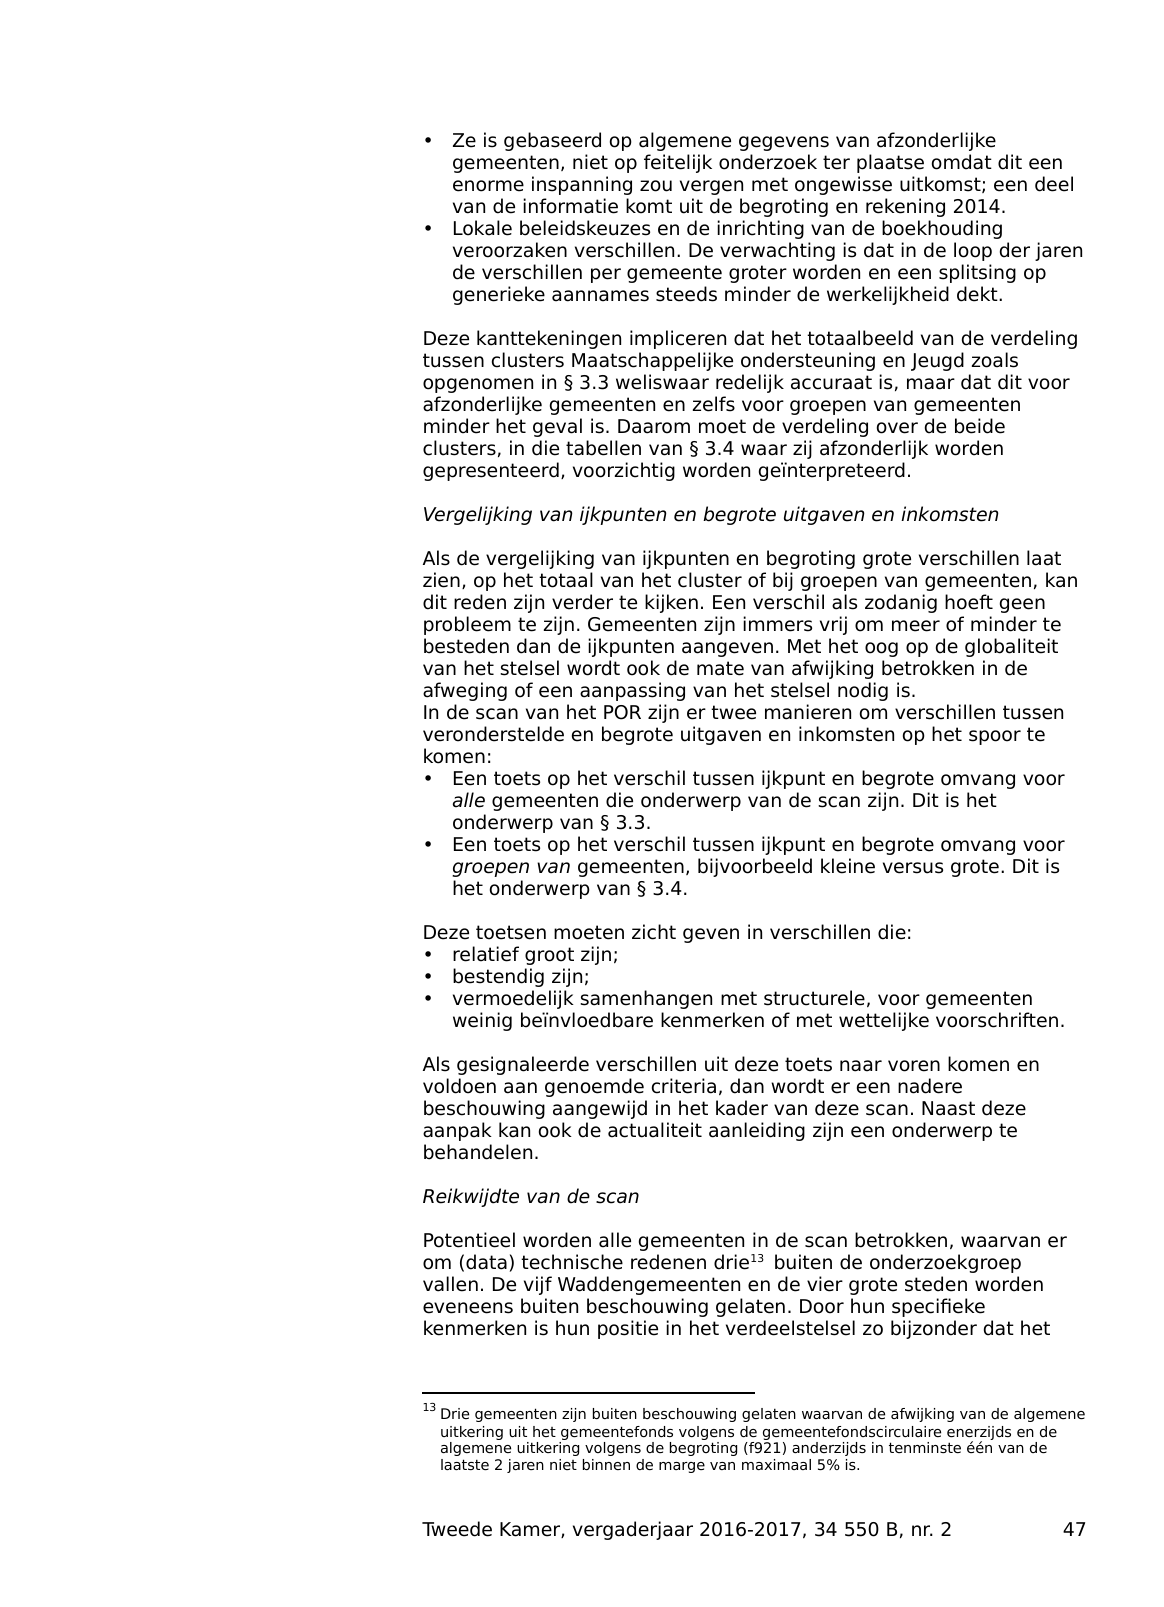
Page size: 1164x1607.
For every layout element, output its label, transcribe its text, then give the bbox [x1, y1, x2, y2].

text Deze kanttekeningen impliceren dat het totaalbeeld van de verdeling tussen clusters Maatschappelijke ondersteuning en Jeugd zoals opgenomen in § 3.3 weliswaar redelijk accuraat is, maar dat dit voor afzonderlijke gemeenten en zelfs voor groepen van gemeenten minder het geval is. Daarom moet de verdeling over de beide clusters, in die tabellen van § 3.4 waar zij afzonderlijk worden gepresenteerd, voorzichtig worden geïnterpreteerd. [422, 328, 1087, 482]
text Drie gemeenten zijn buiten beschouwing gelaten waarvan de afwijking van de algemene uitkering uit het gemeentefonds volgens de gemeentefondscirculaire enerzijds en de algemene uitkering volgens de begroting (f921) anderzijds in tenminste één van de laatste 2 jaren niet binnen de marge van maximaal 5% is. [422, 1402, 1087, 1474]
text • bestendig zijn; [422, 966, 1087, 988]
text • vermoedelijk samenhangen met structurele, voor gemeenten weinig beïnvloedbare kenmerken of met wettelijke voorschriften. [422, 988, 1087, 1032]
subtitle Reikwijdte van de scan [422, 1186, 1087, 1208]
subtitle Vergelijking van ijkpunten en begrote uitgaven en inkomsten [422, 504, 1087, 526]
text Als de vergelijking van ijkpunten en begroting grote verschillen laat zien, op het totaal van het cluster of bij groepen van gemeenten, kan dit reden zijn verder te kijken. Een verschil als zodanig hoeft geen probleem te zijn. Gemeenten zijn immers vrij om meer of minder te besteden dan de ijkpunten aangeven. Met het oog op de globaliteit van het stelsel wordt ook de mate van afwijking betrokken in de afweging of een aanpassing van het stelsel nodig is. [422, 548, 1087, 702]
text Potentieel worden alle gemeenten in de scan betrokken, waarvan er om (data) technische redenen drie buiten de onderzoekgroep vallen. De vijf Waddengemeenten en de vier grote steden worden eveneens buiten beschouwing gelaten. Door hun specifieke kenmerken is hun positie in het verdeelstelsel zo bijzonder dat het [422, 1230, 1087, 1340]
text • Een toets op het verschil tussen ijkpunt en begrote omvang voor groepen van gemeenten, bijvoorbeeld kleine versus grote. Dit is het onderwerp van § 3.4. [422, 834, 1087, 900]
text • Lokale beleidskeuzes en de inrichting van de boekhouding veroorzaken verschillen. De verwachting is dat in de loop der jaren de verschillen per gemeente groter worden en een splitsing op generieke aannames steeds minder de werkelijkheid dekt. [422, 218, 1087, 306]
text • Een toets op het verschil tussen ijkpunt en begrote omvang voor alle gemeenten die onderwerp van de scan zijn. Dit is het onderwerp van § 3.3. [422, 768, 1087, 834]
text In de scan van het POR zijn er twee manieren om verschillen tussen veronderstelde en begrote uitgaven en inkomsten op het spoor te komen: [422, 702, 1087, 768]
text Deze toetsen moeten zicht geven in verschillen die: [422, 922, 1087, 944]
text Als gesignaleerde verschillen uit deze toets naar voren komen en voldoen aan genoemde criteria, dan wordt er een nadere beschouwing aangewijd in het kader van deze scan. Naast deze aanpak kan ook de actualiteit aanleiding zijn een onderwerp te behandelen. [422, 1054, 1087, 1164]
text • relatief groot zijn; [422, 944, 1087, 966]
text • Ze is gebaseerd op algemene gegevens van afzonderlijke gemeenten, niet op feitelijk onderzoek ter plaatse omdat dit een enorme inspanning zou vergen met ongewisse uitkomst; een deel van de informatie komt uit de begroting en rekening 2014. [422, 130, 1087, 218]
